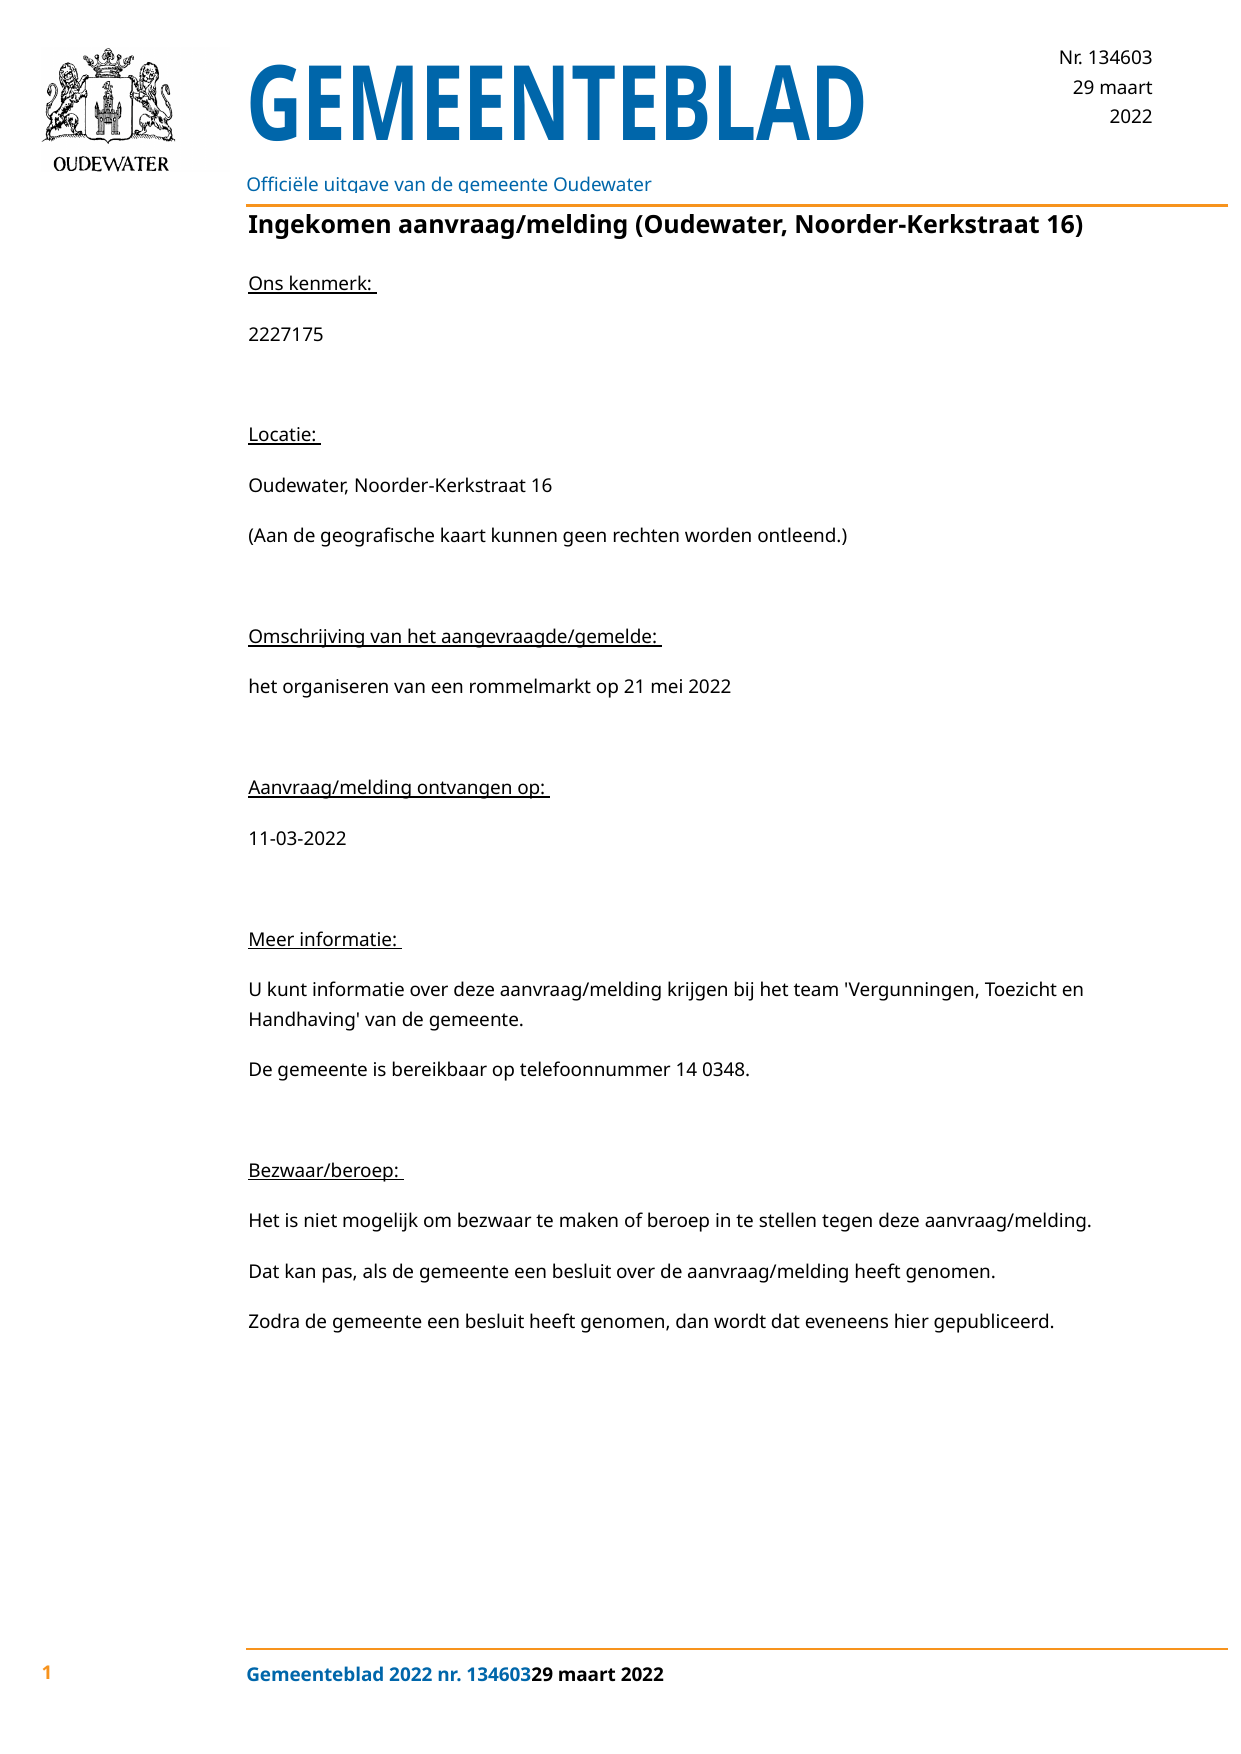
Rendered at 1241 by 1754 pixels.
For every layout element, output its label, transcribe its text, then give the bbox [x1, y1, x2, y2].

text het organiseren van een rommelmarkt op 21 mei 2022 [248, 674, 1152, 699]
text 2227175 [248, 321, 1152, 346]
text Bezwaar/beroep: [248, 1157, 1152, 1183]
text Omschrijving van het aangevraagde/gemelde: [248, 623, 1152, 649]
text 11-03-2022 [248, 825, 1152, 851]
text Meer informatie: [248, 926, 1152, 951]
text Oudewater, Noorder-Kerkstraat 16 [248, 472, 1152, 498]
text Zodra de gemeente een besluit heeft genomen, dan wordt dat eveneens hier gepubliceerd. [248, 1308, 1152, 1334]
text Dat kan pas, als de gemeente een besluit over de aanvraag/melding heeft genomen. [248, 1258, 1152, 1283]
text Ingekomen aanvraag/melding (Oudewater, Noorder-Kerkstraat 16) [248, 207, 1152, 241]
text U kunt informatie over deze aanvraag/melding krijgen bij het team 'Vergunningen, Toezicht en Handhaving' van de gemeente. [248, 976, 1152, 1031]
text Aanvraag/melding ontvangen op: [248, 774, 1152, 800]
text Het is niet mogelijk om bezwaar te maken of beroep in te stellen tegen deze aanvraag/melding. [248, 1207, 1152, 1233]
text (Aan de geografische kaart kunnen geen rechten worden ontleend.) [248, 522, 1152, 548]
text Ons kenmerk: [248, 270, 1152, 296]
text De gemeente is bereikbaar op telefoonnummer 14 0348. [248, 1056, 1152, 1082]
text Locatie: [248, 422, 1152, 447]
picture [41, 47, 231, 172]
